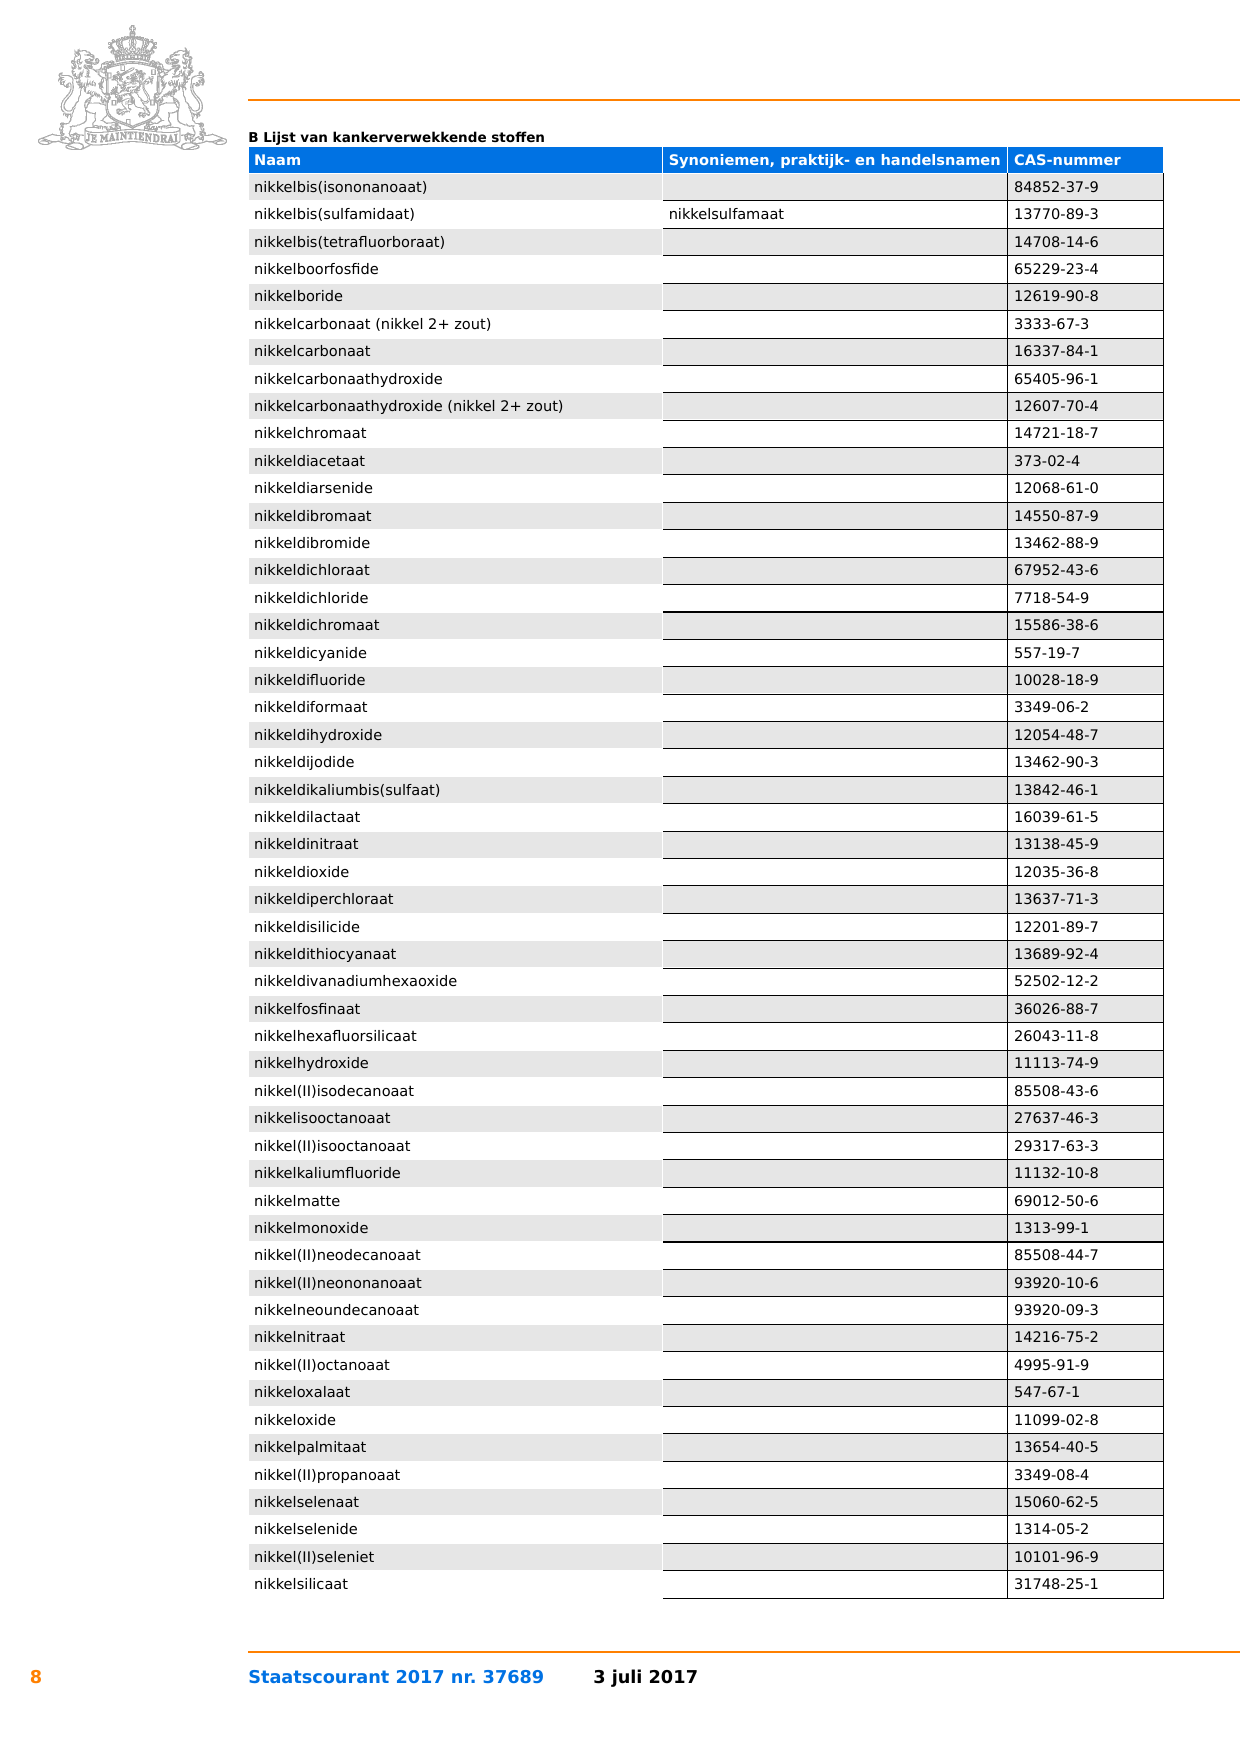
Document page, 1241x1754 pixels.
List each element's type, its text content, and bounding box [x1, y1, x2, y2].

table_cell 15060-62-5 [1008, 1489, 1163, 1515]
table_cell 93920-09-3 [1008, 1297, 1163, 1324]
table_cell 65229-23-4 [1008, 256, 1163, 283]
table_cell [663, 1571, 1007, 1598]
table_cell [663, 1380, 1007, 1406]
table_cell nikkel(II)isooctanoaat [249, 1133, 662, 1159]
table_header B Lijst van kankerverwekkende stoffen [248, 130, 1163, 146]
table_cell 13654-40-5 [1008, 1434, 1163, 1461]
table_cell nikkel(II)propanoaat [249, 1462, 662, 1488]
table_cell [663, 640, 1007, 666]
table_cell [663, 1023, 1007, 1050]
table_cell [663, 530, 1007, 557]
table_cell [663, 1188, 1007, 1214]
table_cell nikkelhydroxide [249, 1051, 662, 1077]
table_cell [663, 1133, 1007, 1159]
table_cell nikkelbis(sulfamidaat) [249, 201, 662, 228]
table_cell 12054-48-7 [1008, 722, 1163, 748]
table_cell 3333-67-3 [1008, 311, 1163, 337]
table_cell nikkeldilactaat [249, 804, 662, 831]
table_cell [663, 1215, 1007, 1241]
table_cell [663, 1407, 1007, 1433]
table_cell [663, 475, 1007, 502]
table_cell 52502-12-2 [1008, 969, 1163, 995]
table_cell 373-02-4 [1008, 448, 1163, 474]
table_cell [663, 1325, 1007, 1351]
table_cell [663, 832, 1007, 858]
table_cell [663, 996, 1007, 1022]
table_cell 3349-08-4 [1008, 1462, 1163, 1488]
table_cell [663, 1051, 1007, 1077]
table_cell 85508-43-6 [1008, 1078, 1163, 1104]
table_cell nikkeldifluoride [249, 667, 662, 693]
table_cell [663, 1297, 1007, 1324]
table_cell [663, 969, 1007, 995]
table_cell 65405-96-1 [1008, 366, 1163, 392]
table_cell [663, 448, 1007, 474]
table_cell nikkelcarbonaat [249, 339, 662, 365]
table_cell nikkeldiacetaat [249, 448, 662, 474]
table_cell nikkeldichromaat [249, 613, 662, 639]
table_cell [663, 585, 1007, 611]
table_cell nikkelsilicaat [249, 1571, 662, 1598]
table_cell 12035-36-8 [1008, 859, 1163, 885]
table_cell nikkelsulfamaat [663, 201, 1007, 228]
table_cell nikkel(II)neononanoaat [249, 1270, 662, 1296]
table_cell nikkeldivanadiumhexaoxide [249, 969, 662, 995]
table_cell CAS-nummer [1008, 147, 1163, 173]
table_cell [663, 174, 1007, 200]
table_cell nikkeldikaliumbis(sulfaat) [249, 777, 662, 803]
table_cell nikkelkaliumfluoride [249, 1160, 662, 1187]
table_cell [663, 229, 1007, 255]
table_cell Naam [249, 147, 662, 173]
table_cell [663, 804, 1007, 831]
table_cell [663, 366, 1007, 392]
table_cell 1314-05-2 [1008, 1516, 1163, 1543]
table_cell [663, 393, 1007, 419]
table_cell nikkeldinitraat [249, 832, 662, 858]
table_cell nikkeldijodide [249, 749, 662, 776]
table_cell [663, 749, 1007, 776]
table_cell 12607-70-4 [1008, 393, 1163, 419]
table_cell 13842-46-1 [1008, 777, 1163, 803]
table_cell 26043-11-8 [1008, 1023, 1163, 1050]
table_cell 10028-18-9 [1008, 667, 1163, 693]
table_cell 69012-50-6 [1008, 1188, 1163, 1214]
table_cell [663, 722, 1007, 748]
table_cell nikkeldioxide [249, 859, 662, 885]
table_cell 13770-89-3 [1008, 201, 1163, 228]
table_cell [663, 886, 1007, 913]
table_cell 3349-06-2 [1008, 695, 1163, 721]
table_cell [663, 1106, 1007, 1132]
table_cell 85508-44-7 [1008, 1243, 1163, 1269]
table_cell 11113-74-9 [1008, 1051, 1163, 1077]
table_cell nikkeldicyanide [249, 640, 662, 666]
table_cell nikkelhexafluorsilicaat [249, 1023, 662, 1050]
table_cell nikkelbis(isononanoaat) [249, 174, 662, 200]
table_cell nikkelneoundecanoaat [249, 1297, 662, 1324]
table_cell nikkelpalmitaat [249, 1434, 662, 1461]
table_cell [663, 941, 1007, 967]
table_cell nikkeldibromide [249, 530, 662, 557]
table_cell Synoniemen, praktijk- en handelsnamen [663, 147, 1007, 173]
table_cell 29317-63-3 [1008, 1133, 1163, 1159]
table_cell nikkelcarbonaathydroxide [249, 366, 662, 392]
table_cell 4995-91-9 [1008, 1352, 1163, 1378]
table_cell nikkeldichloraat [249, 558, 662, 584]
table_cell nikkelmonoxide [249, 1215, 662, 1241]
table_cell [663, 859, 1007, 885]
table_cell [663, 1434, 1007, 1461]
table_cell nikkelboorfosfide [249, 256, 662, 283]
table_cell nikkeldibromaat [249, 503, 662, 529]
table_cell 67952-43-6 [1008, 558, 1163, 584]
table_cell nikkeldiformaat [249, 695, 662, 721]
table_cell [663, 1544, 1007, 1570]
table_cell nikkeldichloride [249, 585, 662, 611]
table_cell 13138-45-9 [1008, 832, 1163, 858]
table_cell nikkel(II)neodecanoaat [249, 1243, 662, 1269]
table_cell nikkelcarbonaathydroxide (nikkel 2+ zout) [249, 393, 662, 419]
table_cell [663, 1243, 1007, 1269]
table_cell 93920-10-6 [1008, 1270, 1163, 1296]
table_cell 10101-96-9 [1008, 1544, 1163, 1570]
table_cell nikkeldisilicide [249, 914, 662, 940]
table_cell 13637-71-3 [1008, 886, 1163, 913]
table_cell [663, 1078, 1007, 1104]
table_cell nikkelselenaat [249, 1489, 662, 1515]
table_cell nikkeldithiocyanaat [249, 941, 662, 967]
table_cell [663, 284, 1007, 310]
table_cell nikkeldiperchloraat [249, 886, 662, 913]
table_cell 84852-37-9 [1008, 174, 1163, 200]
table_cell 557-19-7 [1008, 640, 1163, 666]
table_cell nikkelmatte [249, 1188, 662, 1214]
table_cell 14708-14-6 [1008, 229, 1163, 255]
table_cell [663, 1462, 1007, 1488]
table_cell [663, 667, 1007, 693]
table_cell [663, 777, 1007, 803]
table_cell nikkeldihydroxide [249, 722, 662, 748]
table_cell nikkelselenide [249, 1516, 662, 1543]
table_cell nikkelcarbonaat (nikkel 2+ zout) [249, 311, 662, 337]
table_cell 15586-38-6 [1008, 613, 1163, 639]
table_cell nikkel(II)octanoaat [249, 1352, 662, 1378]
table_cell [663, 1516, 1007, 1543]
picture [38, 25, 227, 150]
table_cell nikkelboride [249, 284, 662, 310]
table_cell 12619-90-8 [1008, 284, 1163, 310]
table_cell [663, 339, 1007, 365]
table_cell 12068-61-0 [1008, 475, 1163, 502]
table_cell 14216-75-2 [1008, 1325, 1163, 1351]
table_cell [663, 1489, 1007, 1515]
table_cell 13462-88-9 [1008, 530, 1163, 557]
table_cell 11132-10-8 [1008, 1160, 1163, 1187]
table_cell nikkel(II)seleniet [249, 1544, 662, 1570]
table_cell nikkeloxalaat [249, 1380, 662, 1406]
table_cell [663, 503, 1007, 529]
table_cell [663, 613, 1007, 639]
table_cell 16039-61-5 [1008, 804, 1163, 831]
table_cell 1313-99-1 [1008, 1215, 1163, 1241]
table_cell 31748-25-1 [1008, 1571, 1163, 1598]
table_cell 14721-18-7 [1008, 421, 1163, 447]
table_cell 13689-92-4 [1008, 941, 1163, 967]
table_cell nikkeldiarsenide [249, 475, 662, 502]
table_cell [663, 914, 1007, 940]
table_cell 14550-87-9 [1008, 503, 1163, 529]
table_cell [663, 558, 1007, 584]
table_cell nikkelnitraat [249, 1325, 662, 1351]
table_cell 12201-89-7 [1008, 914, 1163, 940]
table_cell [663, 421, 1007, 447]
table_cell [663, 311, 1007, 337]
table_cell [663, 1270, 1007, 1296]
table_cell nikkelbis(tetrafluorboraat) [249, 229, 662, 255]
table_cell 547-67-1 [1008, 1380, 1163, 1406]
table_cell nikkel(II)isodecanoaat [249, 1078, 662, 1104]
table_cell [663, 1160, 1007, 1187]
table_cell nikkelchromaat [249, 421, 662, 447]
table_cell 16337-84-1 [1008, 339, 1163, 365]
table_cell [663, 1352, 1007, 1378]
table_cell 27637-46-3 [1008, 1106, 1163, 1132]
table_cell nikkelfosfinaat [249, 996, 662, 1022]
table_cell 36026-88-7 [1008, 996, 1163, 1022]
table_cell [663, 695, 1007, 721]
table_cell 13462-90-3 [1008, 749, 1163, 776]
table_cell [663, 256, 1007, 283]
table_cell nikkeloxide [249, 1407, 662, 1433]
table_cell nikkelisooctanoaat [249, 1106, 662, 1132]
table_cell 11099-02-8 [1008, 1407, 1163, 1433]
table_cell 7718-54-9 [1008, 585, 1163, 611]
